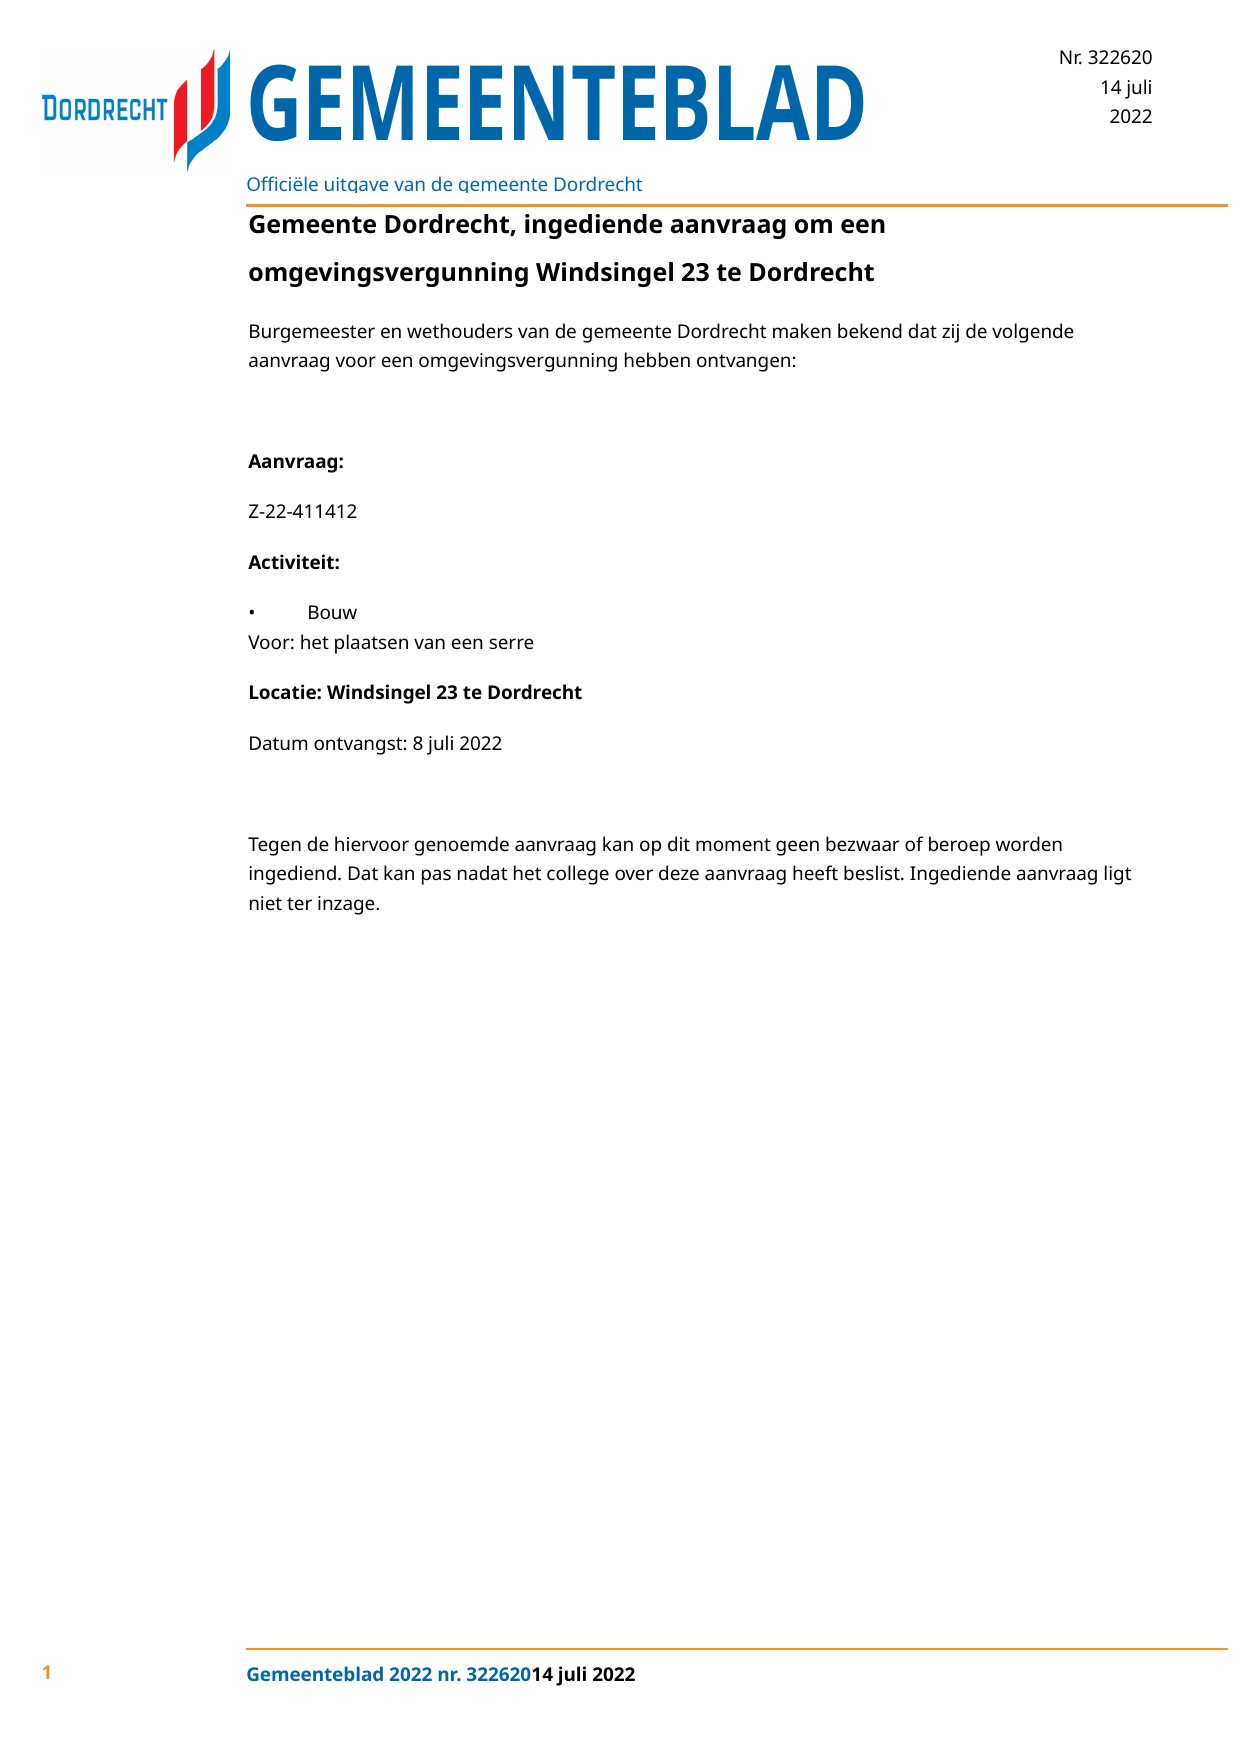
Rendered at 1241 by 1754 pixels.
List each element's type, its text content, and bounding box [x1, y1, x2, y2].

picture [41, 47, 231, 172]
text Burgemeester en wethouders van de gemeente Dordrecht maken bekend dat zij de volgende aanvraag voor een omgevingsvergunning hebben ontvangen: [248, 318, 1152, 373]
text Locatie: Windsingel 23 te Dordrecht [248, 679, 1152, 705]
text Datum ontvangst: 8 juli 2022 [248, 730, 1152, 756]
list Bouw [248, 599, 1152, 625]
text Aanvraag: [248, 448, 1152, 474]
text Voor: het plaatsen van een serre [248, 629, 1152, 655]
text Activiteit: [248, 549, 1152, 575]
text Tegen de hiervoor genoemde aanvraag kan op dit moment geen bezwaar of beroep worden ingediend. Dat kan pas nadat het college over deze aanvraag heeft beslist. Ingediende aanvraag ligt niet ter inzage. [248, 831, 1152, 916]
text Gemeente Dordrecht, ingediende aanvraag om een omgevingsvergunning Windsingel 23 te Dordrecht [248, 207, 1152, 288]
text Z-22-411412 [248, 499, 1152, 524]
